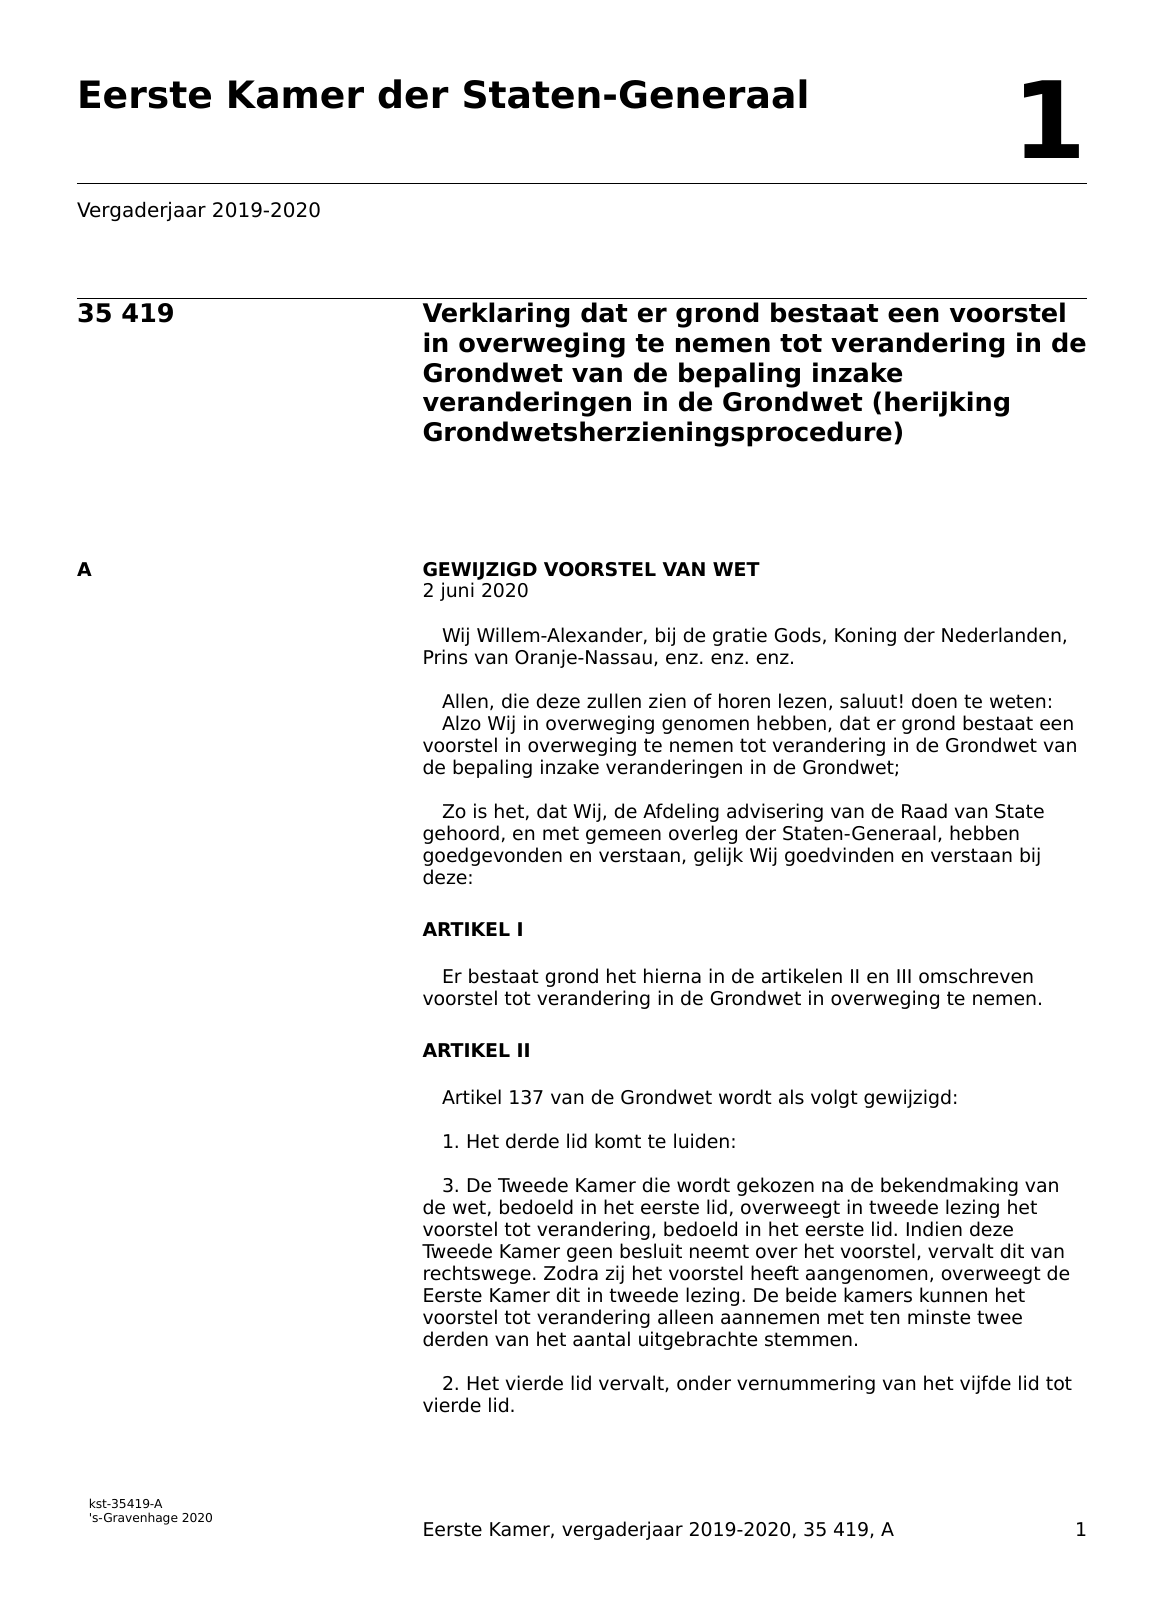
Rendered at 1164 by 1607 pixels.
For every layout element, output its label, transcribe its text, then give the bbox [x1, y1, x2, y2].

text 2. Het vierde lid vervalt, onder vernummering van het vijfde lid tot vierde lid. [422, 1373, 1087, 1417]
text 's-Gravenhage 2020 [88, 1511, 323, 1525]
text Wij Willem-Alexander, bij de gratie Gods, Koning der Nederlanden, Prins van Oranje-Nassau, enz. enz. enz. [422, 624, 1087, 668]
table_cell Vergaderjaar 2019-2020 [77, 184, 1087, 298]
text Zo is het, dat Wij, de Afdeling advisering van de Raad van State gehoord, en met gemeen overleg der Staten-Generaal, hebben goedgevonden en verstaan, gelijk Wij goedvinden en verstaan bij deze: [422, 801, 1087, 889]
subtitle 35 419 Verklaring dat er grond bestaat een voorstel in overweging te nemen tot verandering in de Grondwet van de bepaling inzake veranderingen in de Grondwet (herijking Grondwetsherzieningsprocedure) [77, 299, 1087, 447]
text Alzo Wij in overweging genomen hebben, dat er grond bestaat een voorstel in overweging te nemen tot verandering in de Grondwet van de bepaling inzake veranderingen in de Grondwet; [422, 713, 1087, 779]
subtitle A GEWIJZIGD VOORSTEL VAN WET [77, 558, 1087, 580]
subtitle ARTIKEL I [422, 919, 1087, 941]
subtitle ARTIKEL II [422, 1040, 1087, 1062]
text 1. Het derde lid komt te luiden: [422, 1131, 1087, 1153]
text kst-35419-A [88, 1497, 323, 1511]
text 3. De Tweede Kamer die wordt gekozen na de bekendmaking van de wet, bedoeld in het eerste lid, overweegt in tweede lezing het voorstel tot verandering, bedoeld in het eerste lid. Indien deze Tweede Kamer geen besluit neemt over het voorstel, vervalt dit van rechtswege. Zodra zij het voorstel heeft aangenomen, overweegt de Eerste Kamer dit in tweede lezing. De beide kamers kunnen het voorstel tot verandering alleen aannemen met ten minste twee derden van het aantal uitgebrachte stemmen. [422, 1175, 1087, 1351]
text Allen, die deze zullen zien of horen lezen, saluut! doen te weten: [422, 691, 1087, 713]
table_header 1 [886, 59, 1087, 183]
table_header Eerste Kamer der Staten-Generaal [77, 59, 886, 183]
text Artikel 137 van de Grondwet wordt als volgt gewijzigd: [422, 1087, 1087, 1109]
text Er bestaat grond het hierna in de artikelen II en III omschreven voorstel tot verandering in de Grondwet in overweging te nemen. [422, 966, 1087, 1010]
text 2 juni 2020 [422, 580, 1087, 602]
